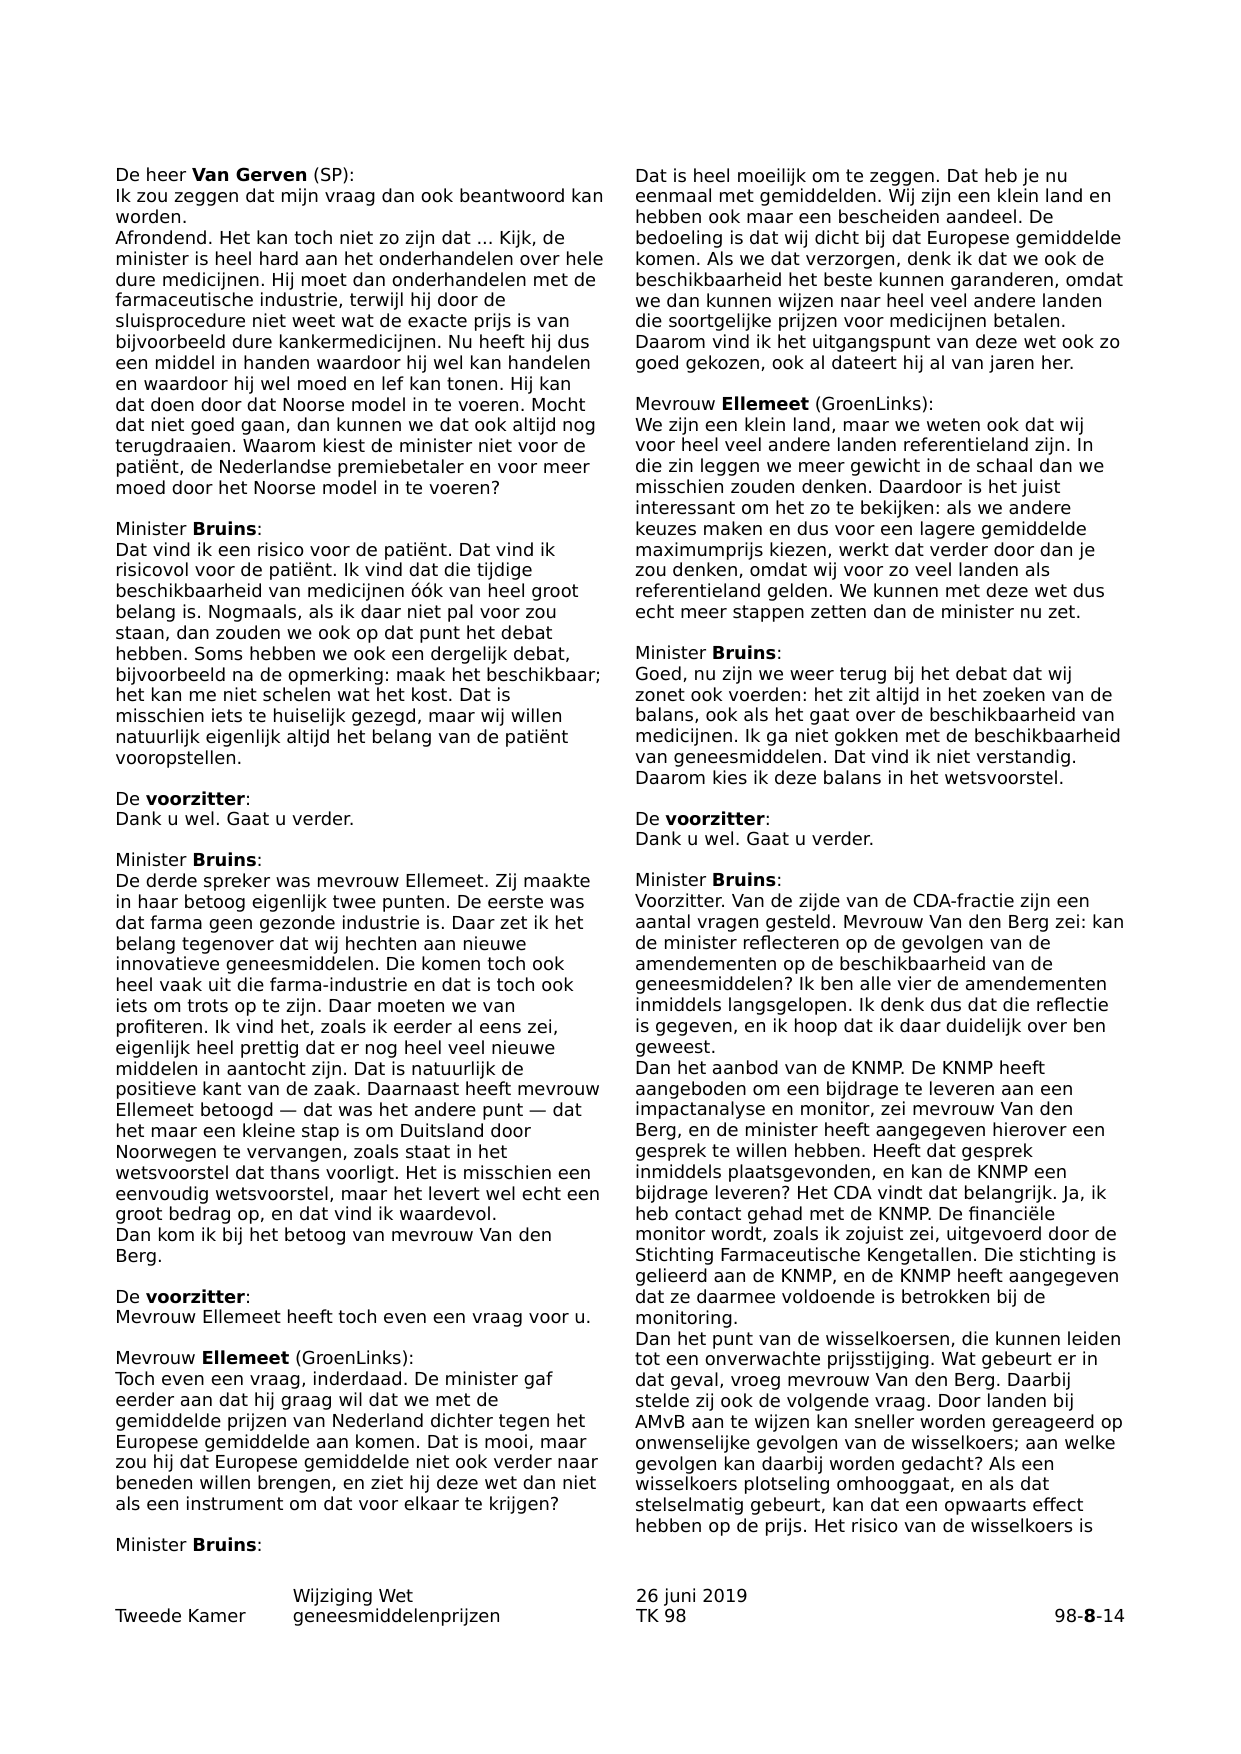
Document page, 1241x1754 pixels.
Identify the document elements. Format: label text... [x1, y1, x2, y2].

text Minister Bruins: [635, 643, 1125, 663]
text Dan kom ik bij het betoog van mevrouw Van den Berg. [115, 1225, 605, 1267]
text Dat vind ik een risico voor de patiënt. Dat vind ik risicovol voor de patiënt. Ik vind dat die tijdige beschikbaarheid van medicijnen óók van heel groot belang is. Nogmaals, als ik daar niet pal voor zou staan, dan zouden we ook op dat punt het debat hebben. Soms hebben we ook een dergelijk debat, bijvoorbeeld na de opmerking: maak het beschikbaar; het kan me niet schelen wat het kost. Dat is misschien iets te huiselijk gezegd, maar wij willen natuurlijk eigenlijk altijd het belang van de patiënt vooropstellen. [115, 539, 605, 768]
text Mevrouw Ellemeet (GroenLinks): [635, 394, 1125, 414]
text De derde spreker was mevrouw Ellemeet. Zij maakte in haar betoog eigenlijk twee punten. De eerste was dat farma geen gezonde industrie is. Daar zet ik het belang tegenover dat wij hechten aan nieuwe innovatieve geneesmiddelen. Die komen toch ook heel vaak uit die farma-industrie en dat is toch ook iets om trots op te zijn. Daar moeten we van profiteren. Ik vind het, zoals ik eerder al eens zei, eigenlijk heel prettig dat er nog heel veel nieuwe middelen in aantocht zijn. Dat is natuurlijk de positieve kant van de zaak. Daarnaast heeft mevrouw Ellemeet betoogd — dat was het andere punt — dat het maar een kleine stap is om Duitsland door Noorwegen te vervangen, zoals staat in het wetsvoorstel dat thans voorligt. Het is misschien een eenvoudig wetsvoorstel, maar het levert wel echt een groot bedrag op, en dat vind ik waardevol. [115, 871, 605, 1225]
text Minister Bruins: [115, 1535, 605, 1555]
text Ik zou zeggen dat mijn vraag dan ook beantwoord kan worden. [115, 186, 605, 228]
text Minister Bruins: [115, 518, 605, 539]
text De voorzitter: [115, 788, 605, 809]
text Mevrouw Ellemeet (GroenLinks): [115, 1348, 605, 1369]
text Dan het aanbod van de KNMP. De KNMP heeft aangeboden om een bijdrage te leveren aan een impactanalyse en monitor, zei mevrouw Van den Berg, en de minister heeft aangegeven hierover een gesprek te willen hebben. Heeft dat gesprek inmiddels plaatsgevonden, en kan de KNMP een bijdrage leveren? Het CDA vindt dat belangrijk. Ja, ik heb contact gehad met de KNMP. De financiële monitor wordt, zoals ik zojuist zei, uitgevoerd door de Stichting Farmaceutische Kengetallen. Die stichting is gelieerd aan de KNMP, en de KNMP heeft aangegeven dat ze daarmee voldoende is betrokken bij de monitoring. [635, 1057, 1125, 1328]
text De voorzitter: [115, 1287, 605, 1307]
text Minister Bruins: [635, 870, 1125, 891]
text De voorzitter: [635, 808, 1125, 829]
text We zijn een klein land, maar we weten ook dat wij voor heel veel andere landen referentieland zijn. In die zin leggen we meer gewicht in de schaal dan we misschien zouden denken. Daardoor is het juist interessant om het zo te bekijken: als we andere keuzes maken en dus voor een lagere gemiddelde maximumprijs kiezen, werkt dat verder door dan je zou denken, omdat wij voor zo veel landen als referentieland gelden. We kunnen met deze wet dus echt meer stappen zetten dan de minister nu zet. [635, 414, 1125, 623]
text Dan het punt van de wisselkoersen, die kunnen leiden tot een onverwachte prijsstijging. Wat gebeurt er in dat geval, vroeg mevrouw Van den Berg. Daarbij stelde zij ook de volgende vraag. Door landen bij AMvB aan te wijzen kan sneller worden gereageerd op onwenselijke gevolgen van de wisselkoers; aan welke gevolgen kan daarbij worden gedacht? Als een wisselkoers plotseling omhooggaat, en als dat stelselmatig gebeurt, kan dat een opwaarts effect hebben op de prijs. Het risico van de wisselkoers is [635, 1328, 1125, 1537]
text Dank u wel. Gaat u verder. [635, 829, 1125, 850]
text Dank u wel. Gaat u verder. [115, 809, 605, 830]
text Minister Bruins: [115, 850, 605, 871]
text Voorzitter. Van de zijde van de CDA-fractie zijn een aantal vragen gesteld. Mevrouw Van den Berg zei: kan de minister reflecteren op de gevolgen van de amendementen op de beschikbaarheid van de geneesmiddelen? Ik ben alle vier de amendementen inmiddels langsgelopen. Ik denk dus dat die reflectie is gegeven, en ik hoop dat ik daar duidelijk over ben geweest. [635, 891, 1125, 1057]
text Toch even een vraag, inderdaad. De minister gaf eerder aan dat hij graag wil dat we met de gemiddelde prijzen van Nederland dichter tegen het Europese gemiddelde aan komen. Dat is mooi, maar zou hij dat Europese gemiddelde niet ook verder naar beneden willen brengen, en ziet hij deze wet dan niet als een instrument om dat voor elkaar te krijgen? [115, 1369, 605, 1515]
text Mevrouw Ellemeet heeft toch even een vraag voor u. [115, 1307, 605, 1328]
text Dat is heel moeilijk om te zeggen. Dat heb je nu eenmaal met gemiddelden. Wij zijn een klein land en hebben ook maar een bescheiden aandeel. De bedoeling is dat wij dicht bij dat Europese gemiddelde komen. Als we dat verzorgen, denk ik dat we ook de beschikbaarheid het beste kunnen garanderen, omdat we dan kunnen wijzen naar heel veel andere landen die soortgelijke prijzen voor medicijnen betalen. Daarom vind ik het uitgangspunt van deze wet ook zo goed gekozen, ook al dateert hij al van jaren her. [635, 165, 1125, 374]
text Goed, nu zijn we weer terug bij het debat dat wij zonet ook voerden: het zit altijd in het zoeken van de balans, ook als het gaat over de beschikbaarheid van medicijnen. Ik ga niet gokken met de beschikbaarheid van geneesmiddelen. Dat vind ik niet verstandig. Daarom kies ik deze balans in het wetsvoorstel. [635, 663, 1125, 788]
text Afrondend. Het kan toch niet zo zijn dat ... Kijk, de minister is heel hard aan het onderhandelen over hele dure medicijnen. Hij moet dan onderhandelen met de farmaceutische industrie, terwijl hij door de sluisprocedure niet weet wat de exacte prijs is van bijvoorbeeld dure kankermedicijnen. Nu heeft hij dus een middel in handen waardoor hij wel kan handelen en waardoor hij wel moed en lef kan tonen. Hij kan dat doen door dat Noorse model in te voeren. Mocht dat niet goed gaan, dan kunnen we dat ook altijd nog terugdraaien. Waarom kiest de minister niet voor de patiënt, de Nederlandse premiebetaler en voor meer moed door het Noorse model in te voeren? [115, 228, 605, 498]
text De heer Van Gerven (SP): [115, 165, 605, 186]
